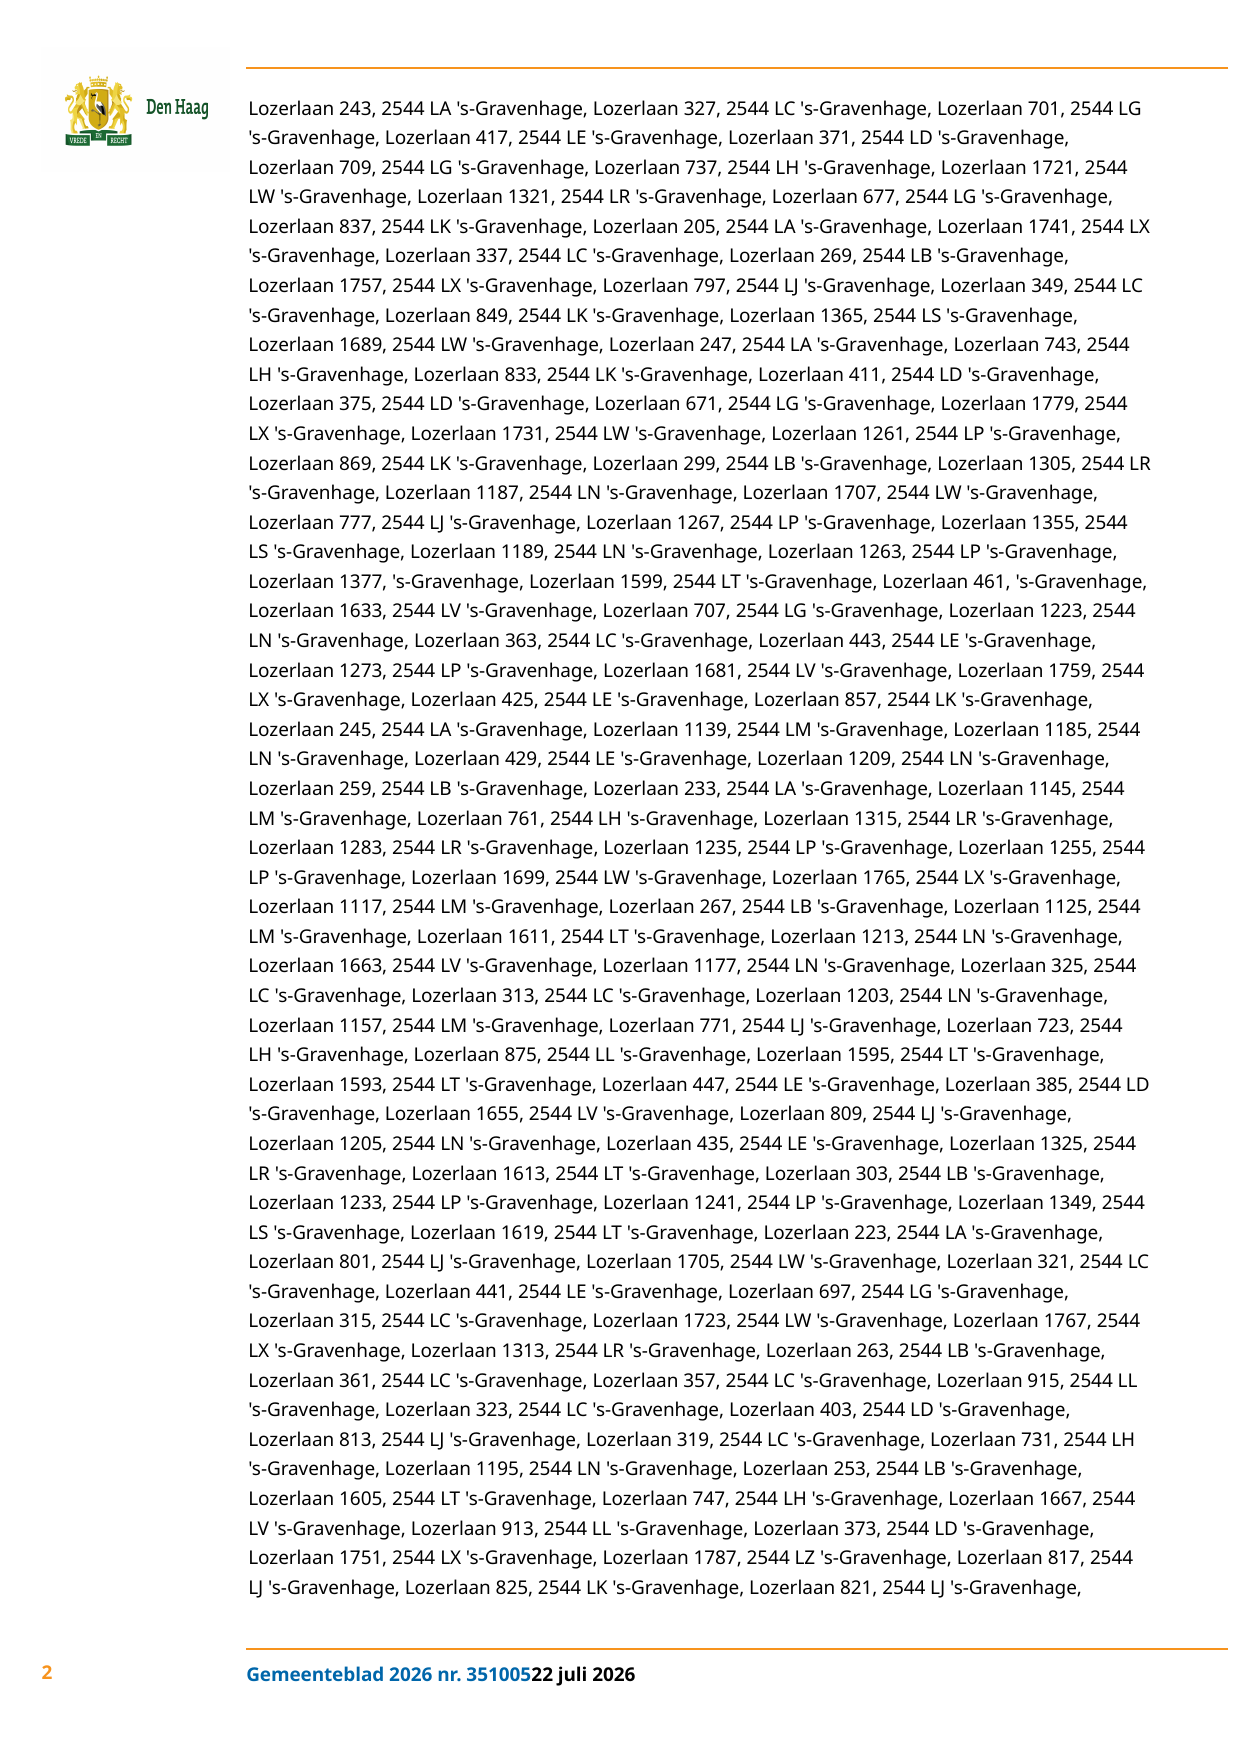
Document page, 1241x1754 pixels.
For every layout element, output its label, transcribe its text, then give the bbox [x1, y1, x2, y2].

text Lozerlaan 243, 2544 LA 's-Gravenhage, Lozerlaan 327, 2544 LC 's-Gravenhage, Lozerlaan 701, 2544 LG 's-Gravenhage, Lozerlaan 417, 2544 LE 's-Gravenhage, Lozerlaan 371, 2544 LD 's-Gravenhage, Lozerlaan 709, 2544 LG 's-Gravenhage, Lozerlaan 737, 2544 LH 's-Gravenhage, Lozerlaan 1721, 2544 LW 's-Gravenhage, Lozerlaan 1321, 2544 LR 's-Gravenhage, Lozerlaan 677, 2544 LG 's-Gravenhage, Lozerlaan 837, 2544 LK 's-Gravenhage, Lozerlaan 205, 2544 LA 's-Gravenhage, Lozerlaan 1741, 2544 LX 's-Gravenhage, Lozerlaan 337, 2544 LC 's-Gravenhage, Lozerlaan 269, 2544 LB 's-Gravenhage, Lozerlaan 1757, 2544 LX 's-Gravenhage, Lozerlaan 797, 2544 LJ 's-Gravenhage, Lozerlaan 349, 2544 LC 's-Gravenhage, Lozerlaan 849, 2544 LK 's-Gravenhage, Lozerlaan 1365, 2544 LS 's-Gravenhage, Lozerlaan 1689, 2544 LW 's-Gravenhage, Lozerlaan 247, 2544 LA 's-Gravenhage, Lozerlaan 743, 2544 LH 's-Gravenhage, Lozerlaan 833, 2544 LK 's-Gravenhage, Lozerlaan 411, 2544 LD 's-Gravenhage, Lozerlaan 375, 2544 LD 's-Gravenhage, Lozerlaan 671, 2544 LG 's-Gravenhage, Lozerlaan 1779, 2544 LX 's-Gravenhage, Lozerlaan 1731, 2544 LW 's-Gravenhage, Lozerlaan 1261, 2544 LP 's-Gravenhage, Lozerlaan 869, 2544 LK 's-Gravenhage, Lozerlaan 299, 2544 LB 's-Gravenhage, Lozerlaan 1305, 2544 LR 's-Gravenhage, Lozerlaan 1187, 2544 LN 's-Gravenhage, Lozerlaan 1707, 2544 LW 's-Gravenhage, Lozerlaan 777, 2544 LJ 's-Gravenhage, Lozerlaan 1267, 2544 LP 's-Gravenhage, Lozerlaan 1355, 2544 LS 's-Gravenhage, Lozerlaan 1189, 2544 LN 's-Gravenhage, Lozerlaan 1263, 2544 LP 's-Gravenhage, Lozerlaan 1377, 's-Gravenhage, Lozerlaan 1599, 2544 LT 's-Gravenhage, Lozerlaan 461, 's-Gravenhage, Lozerlaan 1633, 2544 LV 's-Gravenhage, Lozerlaan 707, 2544 LG 's-Gravenhage, Lozerlaan 1223, 2544 LN 's-Gravenhage, Lozerlaan 363, 2544 LC 's-Gravenhage, Lozerlaan 443, 2544 LE 's-Gravenhage, Lozerlaan 1273, 2544 LP 's-Gravenhage, Lozerlaan 1681, 2544 LV 's-Gravenhage, Lozerlaan 1759, 2544 LX 's-Gravenhage, Lozerlaan 425, 2544 LE 's-Gravenhage, Lozerlaan 857, 2544 LK 's-Gravenhage, Lozerlaan 245, 2544 LA 's-Gravenhage, Lozerlaan 1139, 2544 LM 's-Gravenhage, Lozerlaan 1185, 2544 LN 's-Gravenhage, Lozerlaan 429, 2544 LE 's-Gravenhage, Lozerlaan 1209, 2544 LN 's-Gravenhage, Lozerlaan 259, 2544 LB 's-Gravenhage, Lozerlaan 233, 2544 LA 's-Gravenhage, Lozerlaan 1145, 2544 LM 's-Gravenhage, Lozerlaan 761, 2544 LH 's-Gravenhage, Lozerlaan 1315, 2544 LR 's-Gravenhage, Lozerlaan 1283, 2544 LR 's-Gravenhage, Lozerlaan 1235, 2544 LP 's-Gravenhage, Lozerlaan 1255, 2544 LP 's-Gravenhage, Lozerlaan 1699, 2544 LW 's-Gravenhage, Lozerlaan 1765, 2544 LX 's-Gravenhage, Lozerlaan 1117, 2544 LM 's-Gravenhage, Lozerlaan 267, 2544 LB 's-Gravenhage, Lozerlaan 1125, 2544 LM 's-Gravenhage, Lozerlaan 1611, 2544 LT 's-Gravenhage, Lozerlaan 1213, 2544 LN 's-Gravenhage, Lozerlaan 1663, 2544 LV 's-Gravenhage, Lozerlaan 1177, 2544 LN 's-Gravenhage, Lozerlaan 325, 2544 LC 's-Gravenhage, Lozerlaan 313, 2544 LC 's-Gravenhage, Lozerlaan 1203, 2544 LN 's-Gravenhage, Lozerlaan 1157, 2544 LM 's-Gravenhage, Lozerlaan 771, 2544 LJ 's-Gravenhage, Lozerlaan 723, 2544 LH 's-Gravenhage, Lozerlaan 875, 2544 LL 's-Gravenhage, Lozerlaan 1595, 2544 LT 's-Gravenhage, Lozerlaan 1593, 2544 LT 's-Gravenhage, Lozerlaan 447, 2544 LE 's-Gravenhage, Lozerlaan 385, 2544 LD 's-Gravenhage, Lozerlaan 1655, 2544 LV 's-Gravenhage, Lozerlaan 809, 2544 LJ 's-Gravenhage, Lozerlaan 1205, 2544 LN 's-Gravenhage, Lozerlaan 435, 2544 LE 's-Gravenhage, Lozerlaan 1325, 2544 LR 's-Gravenhage, Lozerlaan 1613, 2544 LT 's-Gravenhage, Lozerlaan 303, 2544 LB 's-Gravenhage, Lozerlaan 1233, 2544 LP 's-Gravenhage, Lozerlaan 1241, 2544 LP 's-Gravenhage, Lozerlaan 1349, 2544 LS 's-Gravenhage, Lozerlaan 1619, 2544 LT 's-Gravenhage, Lozerlaan 223, 2544 LA 's-Gravenhage, Lozerlaan 801, 2544 LJ 's-Gravenhage, Lozerlaan 1705, 2544 LW 's-Gravenhage, Lozerlaan 321, 2544 LC 's-Gravenhage, Lozerlaan 441, 2544 LE 's-Gravenhage, Lozerlaan 697, 2544 LG 's-Gravenhage, Lozerlaan 315, 2544 LC 's-Gravenhage, Lozerlaan 1723, 2544 LW 's-Gravenhage, Lozerlaan 1767, 2544 LX 's-Gravenhage, Lozerlaan 1313, 2544 LR 's-Gravenhage, Lozerlaan 263, 2544 LB 's-Gravenhage, Lozerlaan 361, 2544 LC 's-Gravenhage, Lozerlaan 357, 2544 LC 's-Gravenhage, Lozerlaan 915, 2544 LL 's-Gravenhage, Lozerlaan 323, 2544 LC 's-Gravenhage, Lozerlaan 403, 2544 LD 's-Gravenhage, Lozerlaan 813, 2544 LJ 's-Gravenhage, Lozerlaan 319, 2544 LC 's-Gravenhage, Lozerlaan 731, 2544 LH 's-Gravenhage, Lozerlaan 1195, 2544 LN 's-Gravenhage, Lozerlaan 253, 2544 LB 's-Gravenhage, Lozerlaan 1605, 2544 LT 's-Gravenhage, Lozerlaan 747, 2544 LH 's-Gravenhage, Lozerlaan 1667, 2544 LV 's-Gravenhage, Lozerlaan 913, 2544 LL 's-Gravenhage, Lozerlaan 373, 2544 LD 's-Gravenhage, Lozerlaan 1751, 2544 LX 's-Gravenhage, Lozerlaan 1787, 2544 LZ 's-Gravenhage, Lozerlaan 817, 2544 LJ 's-Gravenhage, Lozerlaan 825, 2544 LK 's-Gravenhage, Lozerlaan 821, 2544 LJ 's-Gravenhage, [248, 95, 1152, 1600]
picture [41, 47, 231, 172]
